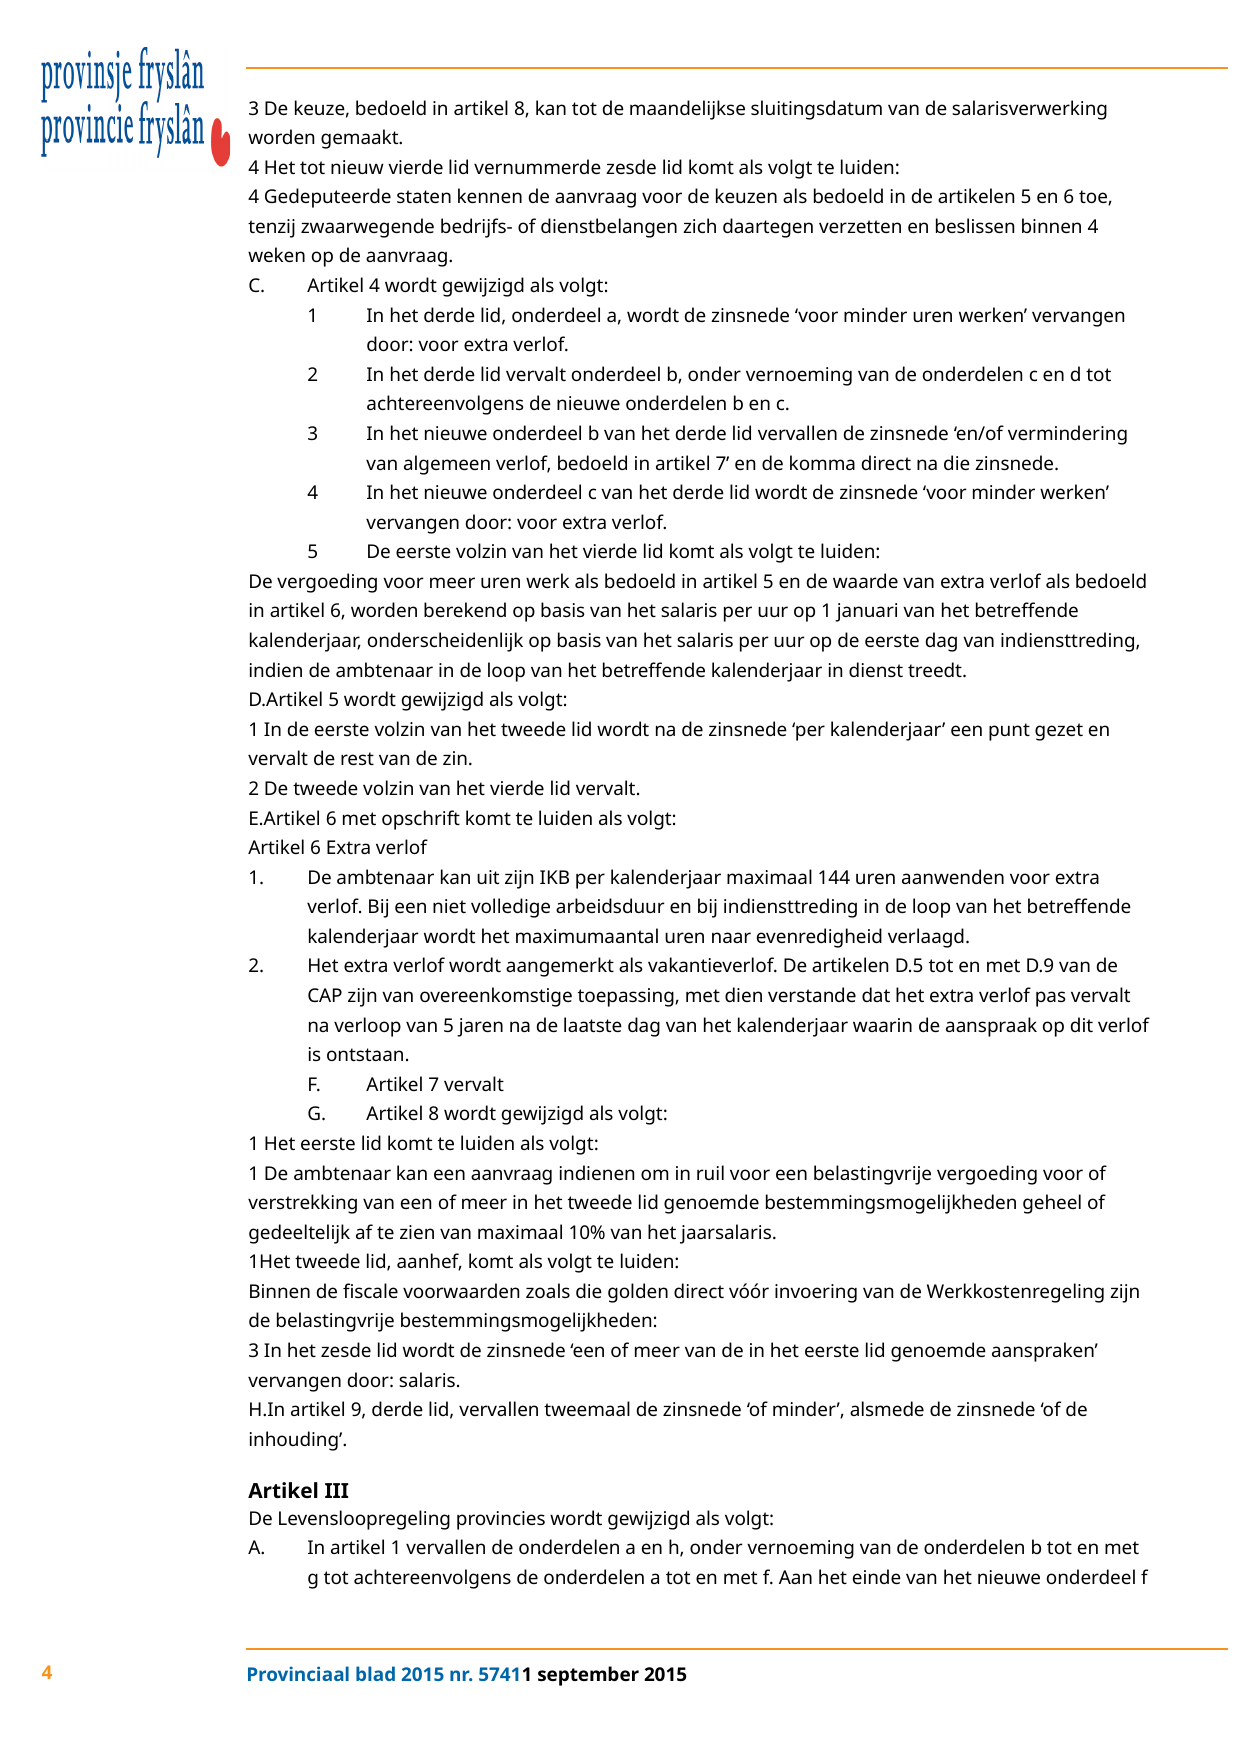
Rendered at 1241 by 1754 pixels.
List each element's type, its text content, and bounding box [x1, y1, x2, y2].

text E.Artikel 6 met opschrift komt te luiden als volgt: [248, 805, 1152, 831]
list De eerste volzin van het vierde lid komt als volgt te luiden: [307, 538, 1152, 564]
text 3 De keuze, bedoeld in artikel 8, kan tot de maandelijkse sluitingsdatum van de salarisverwerking worden gemaakt. [248, 95, 1152, 150]
text D.Artikel 5 wordt gewijzigd als volgt: [248, 686, 1152, 712]
list In het derde lid vervalt onderdeel b, onder vernoeming van de onderdelen c en d tot achtereenvolgens de nieuwe onderdelen b en c. [307, 361, 1152, 416]
list In het derde lid, onderdeel a, wordt de zinsnede ‘voor minder uren werken’ vervangen door: voor extra verlof. [307, 302, 1152, 357]
list Artikel 7 vervalt [307, 1071, 1152, 1097]
text De Levensloopregeling provincies wordt gewijzigd als volgt: [248, 1505, 1152, 1531]
picture [41, 47, 231, 172]
list Artikel 4 wordt gewijzigd als volgt: [248, 272, 1152, 298]
list In het nieuwe onderdeel b van het derde lid vervallen de zinsnede ‘en/of vermindering van algemeen verlof, bedoeld in artikel 7’ en de komma direct na die zinsnede. [307, 420, 1152, 476]
text 4 Gedeputeerde staten kennen de aanvraag voor de keuzen als bedoeld in de artikelen 5 en 6 toe, tenzij zwaarwegende bedrijfs- of dienstbelangen zich daartegen verzetten en beslissen binnen 4 weken op de aanvraag. [248, 183, 1152, 268]
list De ambtenaar kan uit zijn IKB per kalenderjaar maximaal 144 uren aanwenden voor extra verlof. Bij een niet volledige arbeidsduur en bij indiensttreding in de loop van het betreffende kalenderjaar wordt het maximumaantal uren naar evenredigheid verlaagd. [248, 864, 1152, 949]
text De vergoeding voor meer uren werk als bedoeld in artikel 5 en de waarde van extra verlof als bedoeld in artikel 6, worden berekend op basis van het salaris per uur op 1 januari van het betreffende kalenderjaar, onderscheidenlijk op basis van het salaris per uur op de eerste dag van indiensttreding, indien de ambtenaar in de loop van het betreffende kalenderjaar in dienst treedt. [248, 568, 1152, 683]
text 1 Het eerste lid komt te luiden als volgt: [248, 1130, 1152, 1156]
text H.In artikel 9, derde lid, vervallen tweemaal de zinsnede ‘of minder’, alsmede de zinsnede ‘of de inhouding’. [248, 1396, 1152, 1452]
text 1Het tweede lid, aanhef, komt als volgt te luiden: [248, 1248, 1152, 1274]
text 2 De tweede volzin van het vierde lid vervalt. [248, 775, 1152, 801]
list Artikel 8 wordt gewijzigd als volgt: [307, 1101, 1152, 1126]
list Het extra verlof wordt aangemerkt als vakantieverlof. De artikelen D.5 tot en met D.9 van de CAP zijn van overeenkomstige toepassing, met dien verstande dat het extra verlof pas vervalt na verloop van 5 jaren na de laatste dag van het kalenderjaar waarin de aanspraak op dit verlof is ontstaan. [248, 953, 1152, 1067]
text 1 De ambtenaar kan een aanvraag indienen om in ruil voor een belastingvrije vergoeding voor of verstrekking van een of meer in het tweede lid genoemde bestemmingsmogelijkheden geheel of gedeeltelijk af te zien van maximaal 10% van het jaarsalaris. [248, 1160, 1152, 1245]
list In artikel 1 vervallen de onderdelen a en h, onder vernoeming van de onderdelen b tot en met g tot achtereenvolgens de onderdelen a tot en met f. Aan het einde van het nieuwe onderdeel f [248, 1534, 1152, 1590]
text 3 In het zesde lid wordt de zinsnede ‘een of meer van de in het eerste lid genoemde aanspraken’ vervangen door: salaris. [248, 1337, 1152, 1393]
text Binnen de fiscale voorwaarden zoals die golden direct vóór invoering van de Werkkostenregeling zijn de belastingvrije bestemmingsmogelijkheden: [248, 1278, 1152, 1333]
list In het nieuwe onderdeel c van het derde lid wordt de zinsnede ‘voor minder werken’ vervangen door: voor extra verlof. [307, 479, 1152, 535]
text 4 Het tot nieuw vierde lid vernummerde zesde lid komt als volgt te luiden: [248, 154, 1152, 180]
text 1 In de eerste volzin van het tweede lid wordt na de zinsnede ‘per kalenderjaar’ een punt gezet en vervalt de rest van de zin. [248, 716, 1152, 771]
text Artikel 6 Extra verlof [248, 834, 1152, 860]
text Artikel III [248, 1476, 1152, 1505]
